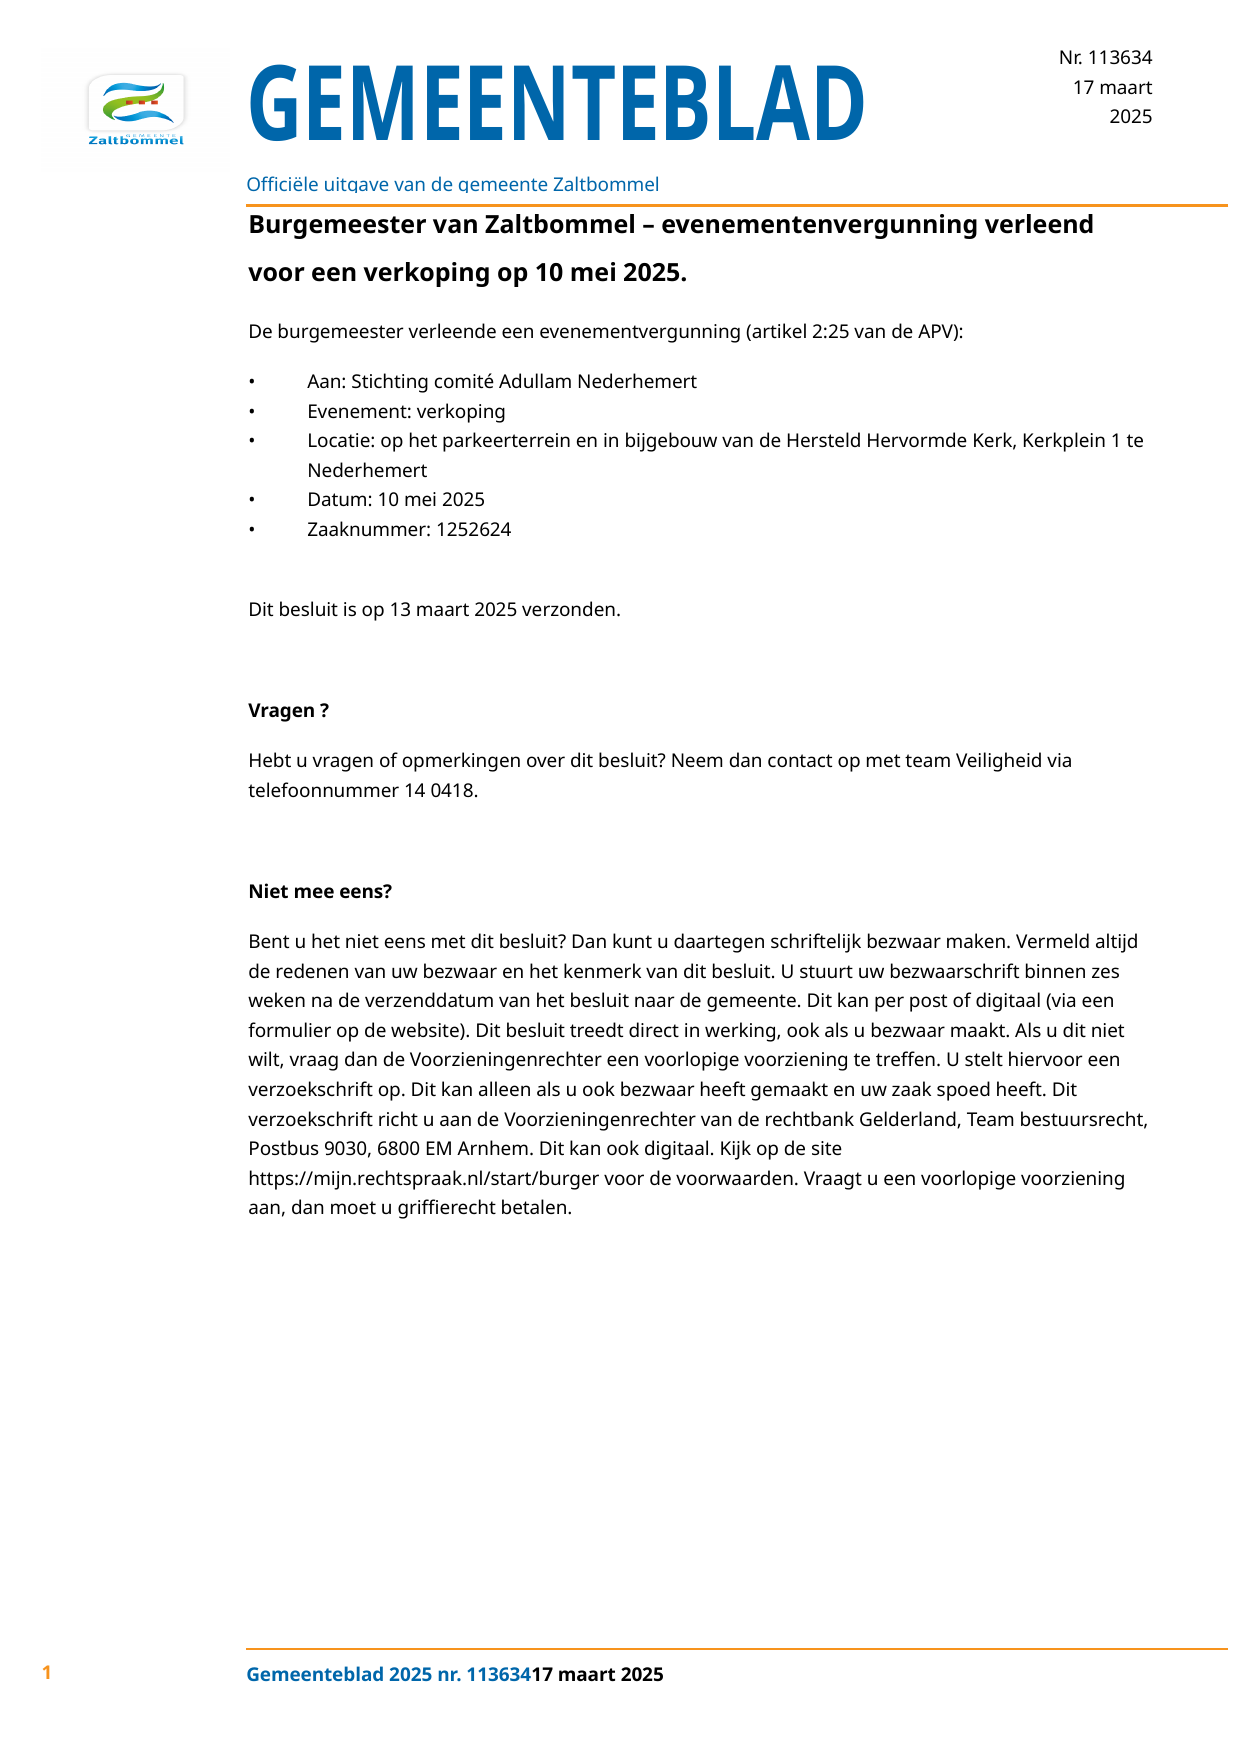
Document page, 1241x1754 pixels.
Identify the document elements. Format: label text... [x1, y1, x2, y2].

list Datum: 10 mei 2025 [248, 487, 1152, 512]
text Bent u het niet eens met dit besluit? Dan kunt u daartegen schriftelijk bezwaar maken. Vermeld altijd de redenen van uw bezwaar en het kenmerk van dit besluit. U stuurt uw bezwaarschrift binnen zes weken na de verzenddatum van het besluit naar de gemeente. Dit kan per post of digitaal (via een formulier op de website). Dit besluit treedt direct in werking, ook als u bezwaar maakt. Als u dit niet wilt, vraag dan de Voorzieningenrechter een voorlopige voorziening te treffen. U stelt hiervoor een verzoekschrift op. Dit kan alleen als u ook bezwaar heeft gemaakt en uw zaak spoed heeft. Dit verzoekschrift richt u aan de Voorzieningenrechter van de rechtbank Gelderland, Team bestuursrecht, Postbus 9030, 6800 EM Arnhem. Dit kan ook digitaal. Kijk op de site https://mijn.rechtspraak.nl/start/burger voor de voorwaarden. Vraagt u een voorlopige voorziening aan, dan moet u griffierecht betalen. [248, 928, 1152, 1220]
list Aan: Stichting comité Adullam Nederhemert [248, 368, 1152, 394]
picture [41, 47, 231, 172]
text Niet mee eens? [248, 878, 1152, 904]
text Burgemeester van Zaltbommel – evenementenvergunning verleend voor een verkoping op 10 mei 2025. [248, 207, 1152, 288]
text Vragen ? [248, 697, 1152, 723]
list Locatie: op het parkeerterrein en in bijgebouw van de Hersteld Hervormde Kerk, Kerkplein 1 te Nederhemert [248, 427, 1152, 483]
text Dit besluit is op 13 maart 2025 verzonden. [248, 596, 1152, 622]
text Hebt u vragen of opmerkingen over dit besluit? Neem dan contact op met team Veiligheid via telefoonnummer 14 0418. [248, 747, 1152, 803]
list Zaaknummer: 1252624 [248, 516, 1152, 542]
list Evenement: verkoping [248, 398, 1152, 424]
text De burgemeester verleende een evenementvergunning (artikel 2:25 van de APV): [248, 318, 1152, 344]
